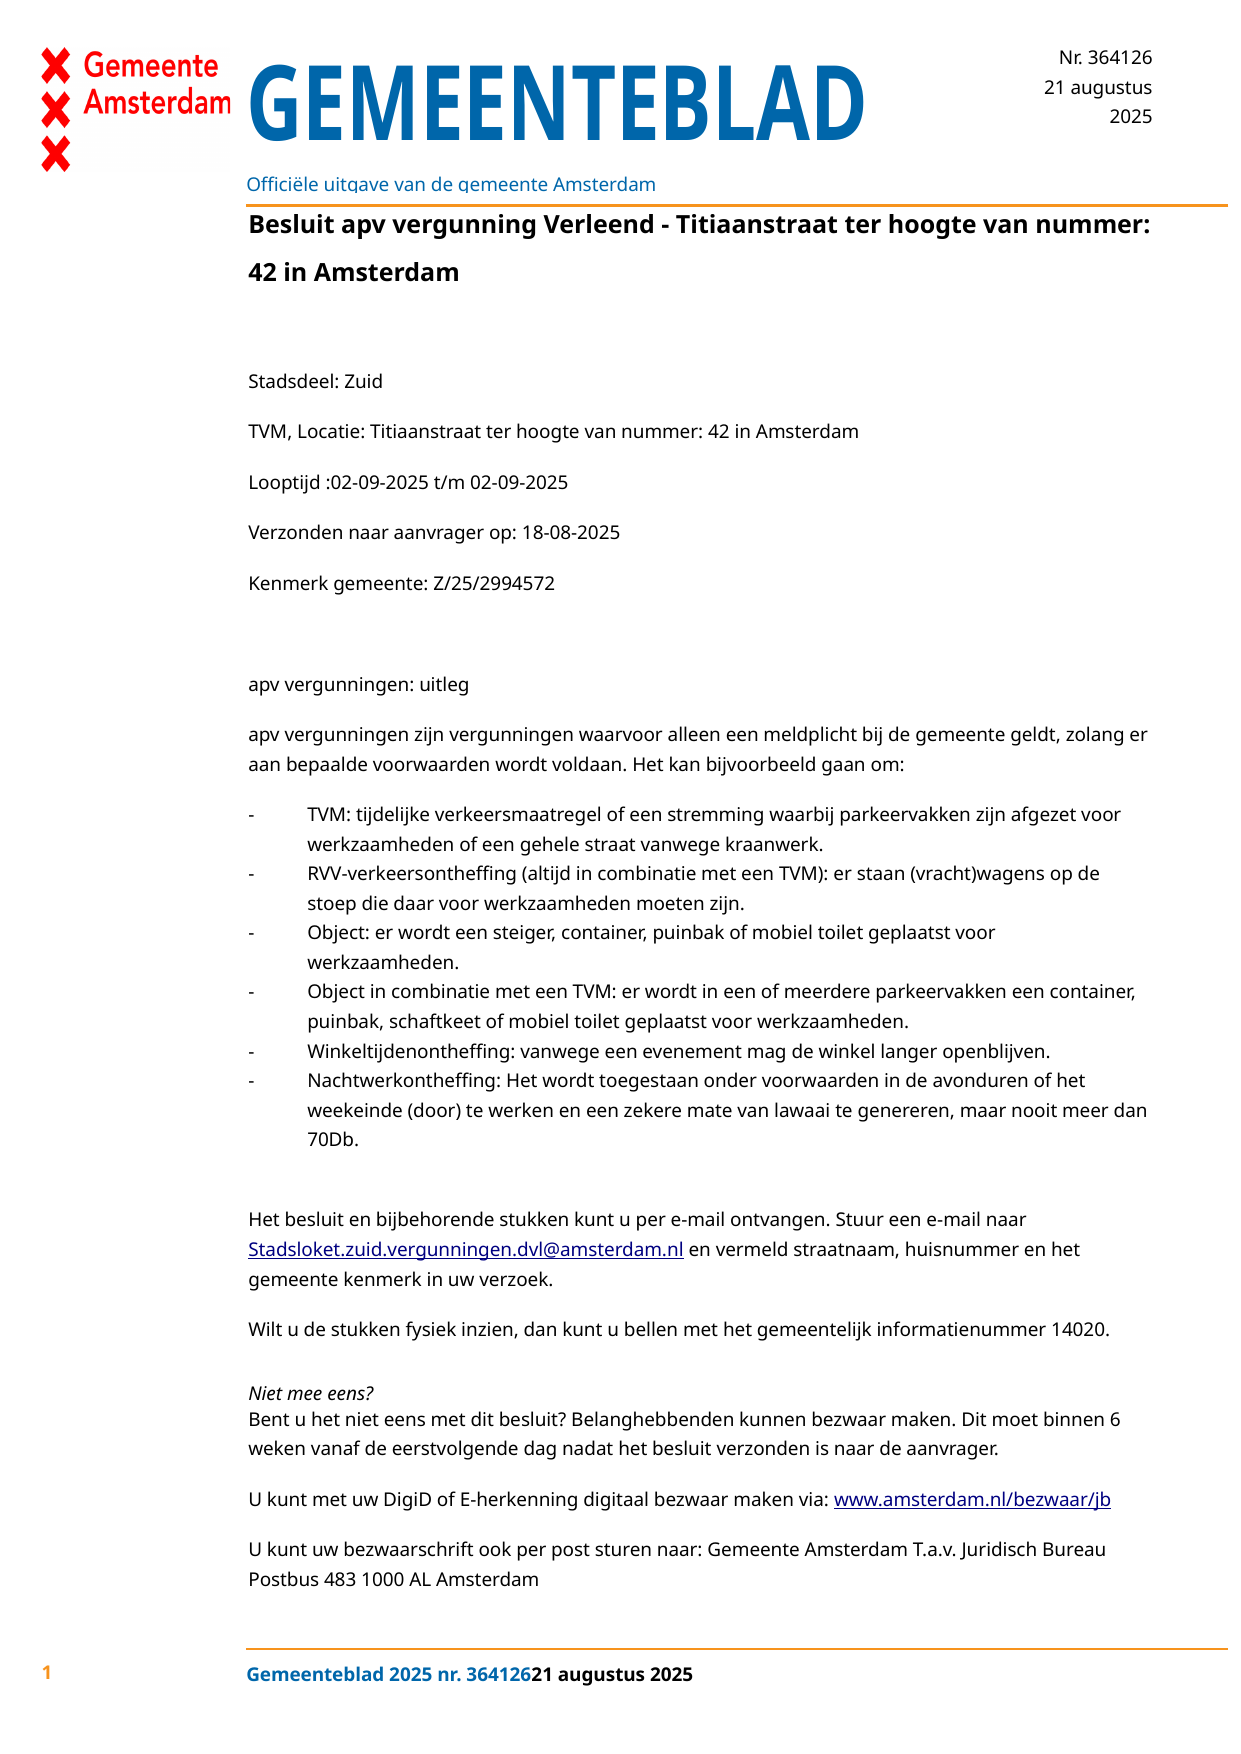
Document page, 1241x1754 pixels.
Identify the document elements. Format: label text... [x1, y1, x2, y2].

text Het besluit en bijbehorende stukken kunt u per e-mail ontvangen. Stuur een e-mail naar Stadsloket.zuid.vergunningen.dvl@amsterdam.nl en vermeld straatnaam, huisnummer en het gemeente kenmerk in uw verzoek. [248, 1207, 1152, 1292]
list TVM: tijdelijke verkeersmaatregel of een stremming waarbij parkeervakken zijn afgezet voor werkzaamheden of een gehele straat vanwege kraanwerk. [248, 801, 1152, 857]
text Kenmerk gemeente: Z/25/2994572 [248, 570, 1152, 596]
text Wilt u de stukken fysiek inzien, dan kunt u bellen met het gemeentelijk informatienummer 14020. [248, 1316, 1152, 1342]
list RVV-verkeersontheffing (altijd in combinatie met een TVM): er staan (vracht)wagens op de stoep die daar voor werkzaamheden moeten zijn. [248, 860, 1152, 916]
text Bent u het niet eens met dit besluit? Belanghebbenden kunnen bezwaar maken. Dit moet binnen 6 weken vanaf de eerstvolgende dag nadat het besluit verzonden is naar de aanvrager. [248, 1406, 1152, 1461]
text U kunt met uw DigiD of E-herkenning digitaal bezwaar maken via: www.amsterdam.nl/bezwaar/jb [248, 1486, 1152, 1512]
text TVM, Locatie: Titiaanstraat ter hoogte van nummer: 42 in Amsterdam [248, 419, 1152, 444]
text apv vergunningen: uitleg [248, 671, 1152, 697]
text U kunt uw bezwaarschrift ook per post sturen naar: Gemeente Amsterdam T.a.v. Juridisch Bureau Postbus 483 1000 AL Amsterdam [248, 1536, 1152, 1592]
list Winkeltijdenontheffing: vanwege een evenement mag de winkel langer openblijven. [248, 1038, 1152, 1064]
text Looptijd :02-09-2025 t/m 02-09-2025 [248, 469, 1152, 495]
list Nachtwerkontheffing: Het wordt toegestaan onder voorwaarden in de avonduren of het weekeinde (door) te werken en een zekere mate van lawaai te genereren, maar nooit meer dan 70Db. [248, 1067, 1152, 1152]
list Object: er wordt een steiger, container, puinbak of mobiel toilet geplaatst voor werkzaamheden. [248, 919, 1152, 975]
text Besluit apv vergunning Verleend - Titiaanstraat ter hoogte van nummer: 42 in Amsterdam [248, 207, 1152, 288]
picture [41, 47, 231, 172]
text Verzonden naar aanvrager op: 18-08-2025 [248, 519, 1152, 545]
text apv vergunningen zijn vergunningen waarvoor alleen een meldplicht bij de gemeente geldt, zolang er aan bepaalde voorwaarden wordt voldaan. Het kan bijvoorbeeld gaan om: [248, 721, 1152, 777]
text Stadsdeel: Zuid [248, 368, 1152, 394]
list Object in combinatie met een TVM: er wordt in een of meerdere parkeervakken een container, puinbak, schaftkeet of mobiel toilet geplaatst voor werkzaamheden. [248, 979, 1152, 1034]
text Niet mee eens? [248, 1380, 1152, 1406]
